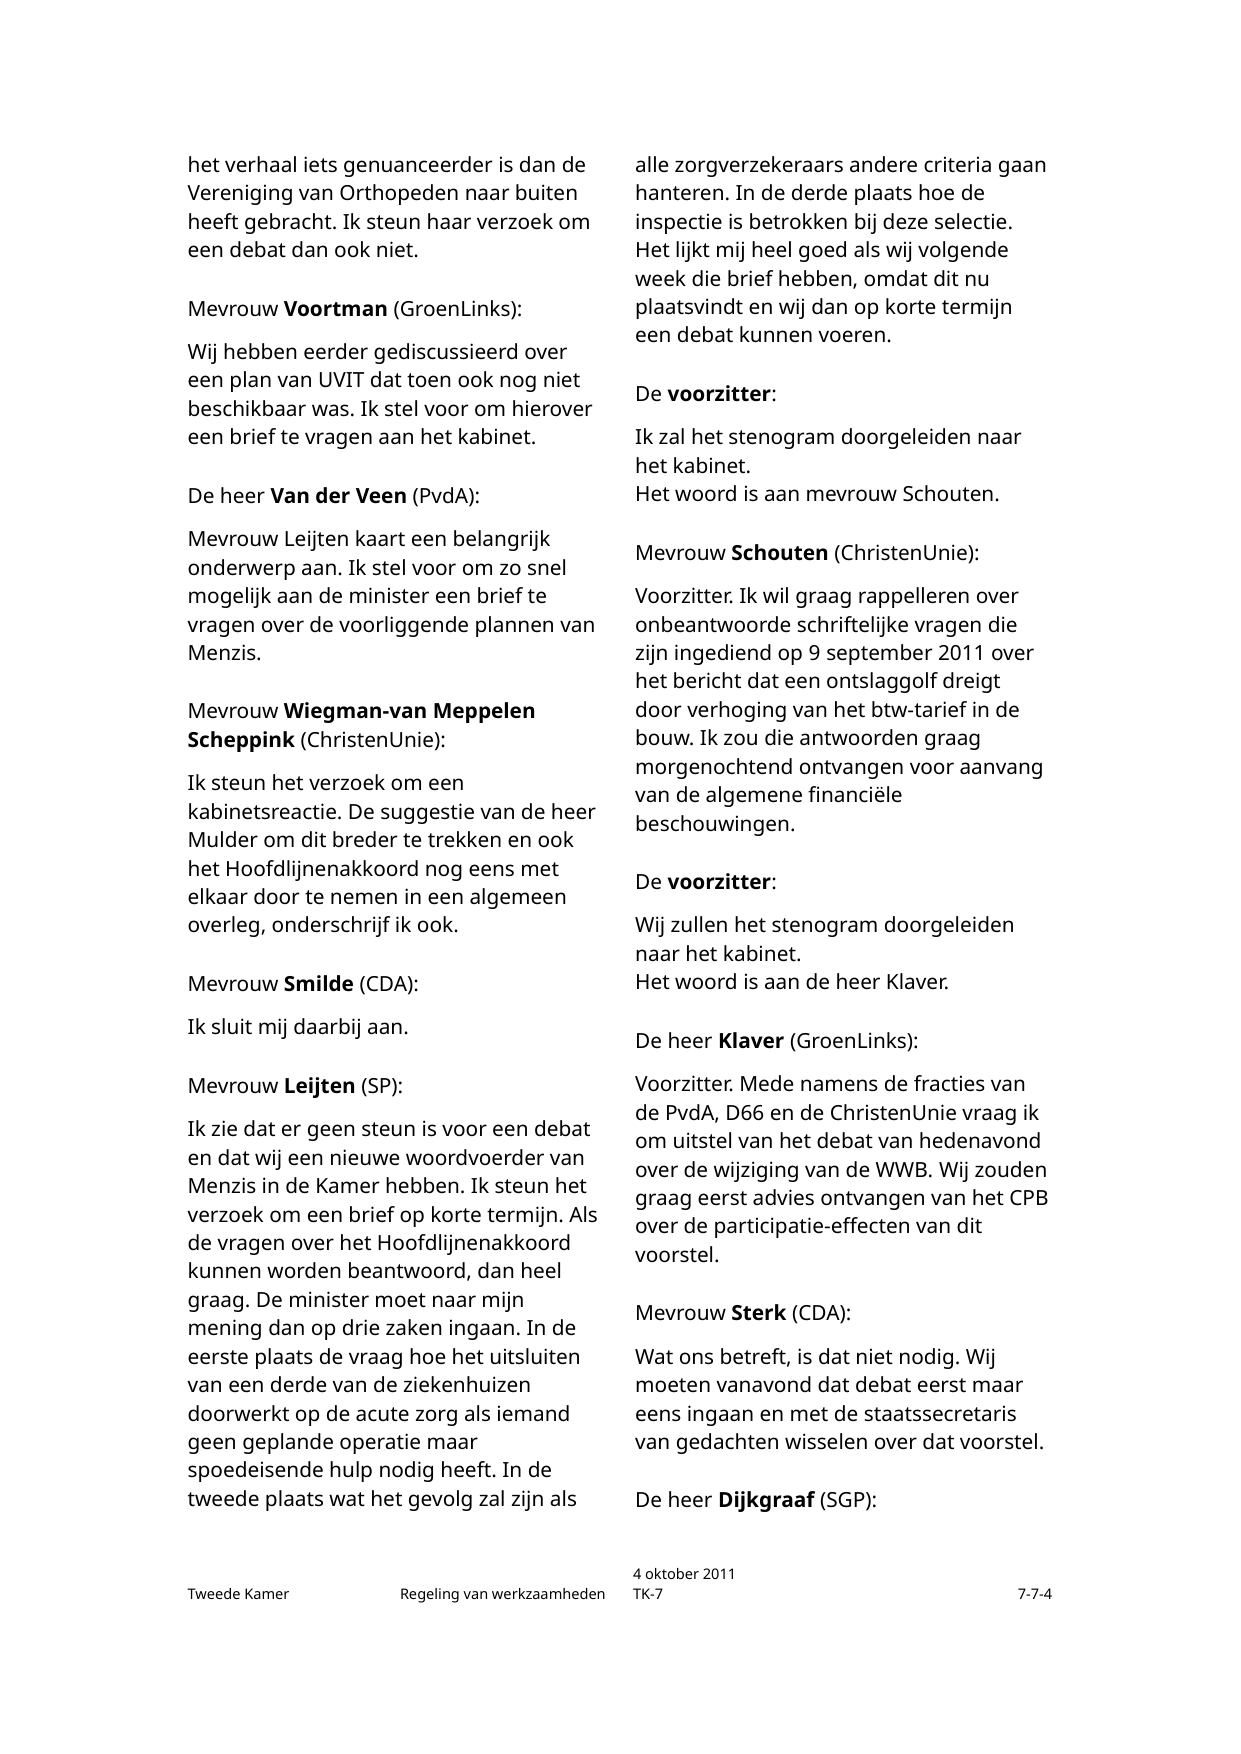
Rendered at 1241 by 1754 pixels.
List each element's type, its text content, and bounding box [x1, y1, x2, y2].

text De heer Dijkgraaf (SGP): [635, 1486, 1053, 1514]
text De heer Klaver (GroenLinks): [635, 1026, 1053, 1054]
text Het lijkt mij heel goed als wij volgende week die brief hebben, omdat dit nu plaatsvindt en wij dan op korte termijn een debat kunnen voeren. [635, 235, 1053, 349]
text Mevrouw Voortman (GroenLinks): [187, 294, 605, 322]
text Wij hebben eerder gediscussieerd over een plan van UVIT dat toen ook nog niet beschikbaar was. Ik stel voor om hierover een brief te vragen aan het kabinet. [187, 337, 605, 451]
text alle zorgverzekeraars andere criteria gaan hanteren. In de derde plaats hoe de inspectie is betrokken bij deze selectie. [635, 150, 1053, 235]
text Mevrouw Sterk (CDA): [635, 1298, 1053, 1327]
text Mevrouw Wiegman-van Meppelen Scheppink (ChristenUnie): [187, 697, 605, 753]
text Ik zal het stenogram doorgeleiden naar het kabinet. [635, 422, 1053, 479]
text Mevrouw Leijten kaart een belangrijk onderwerp aan. Ik stel voor om zo snel mogelijk aan de minister een brief te vragen over de voorliggende plannen van Menzis. [187, 524, 605, 667]
text Mevrouw Leijten (SP): [187, 1071, 605, 1099]
text Het woord is aan mevrouw Schouten. [635, 479, 1053, 508]
text Mevrouw Smilde (CDA): [187, 969, 605, 997]
text De voorzitter: [635, 379, 1053, 407]
text De voorzitter: [635, 867, 1053, 896]
text Wij zullen het stenogram doorgeleiden naar het kabinet. [635, 911, 1053, 967]
text het verhaal iets genuanceerder is dan de Vereniging van Orthopeden naar buiten heeft gebracht. Ik steun haar verzoek om een debat dan ook niet. [187, 150, 605, 264]
text Mevrouw Schouten (ChristenUnie): [635, 538, 1053, 566]
text Het woord is aan de heer Klaver. [635, 967, 1053, 996]
text De heer Van der Veen (PvdA): [187, 481, 605, 509]
text Ik zie dat er geen steun is voor een debat en dat wij een nieuwe woordvoerder van Menzis in de Kamer hebben. Ik steun het verzoek om een brief op korte termijn. Als de vragen over het Hoofdlijnenakkoord kunnen worden beantwoord, dan heel graag. De minister moet naar mijn mening dan op drie zaken ingaan. In de eerste plaats de vraag hoe het uitsluiten van een derde van de ziekenhuizen doorwerkt op de acute zorg als iemand geen geplande operatie maar spoedeisende hulp nodig heeft. In de tweede plaats wat het gevolg zal zijn als [187, 1114, 605, 1512]
text Ik sluit mij daarbij aan. [187, 1012, 605, 1041]
text Wat ons betreft, is dat niet nodig. Wij moeten vanavond dat debat eerst maar eens ingaan en met de staatssecretaris van gedachten wisselen over dat voorstel. [635, 1342, 1053, 1456]
text Voorzitter. Mede namens de fracties van de PvdA, D66 en de ChristenUnie vraag ik om uitstel van het debat van hedenavond over de wijziging van de WWB. Wij zouden graag eerst advies ontvangen van het CPB over de participatie-effecten van dit voorstel. [635, 1069, 1053, 1268]
text Voorzitter. Ik wil graag rappelleren over onbeantwoorde schriftelijke vragen die zijn ingediend op 9 september 2011 over het bericht dat een ontslaggolf dreigt door verhoging van het btw-tarief in de bouw. Ik zou die antwoorden graag morgenochtend ontvangen voor aanvang van de algemene financiële beschouwingen. [635, 581, 1053, 837]
text Ik steun het verzoek om een kabinetsreactie. De suggestie van de heer Mulder om dit breder te trekken en ook het Hoofdlijnenakkoord nog eens met elkaar door te nemen in een algemeen overleg, onderschrijf ik ook. [187, 768, 605, 939]
